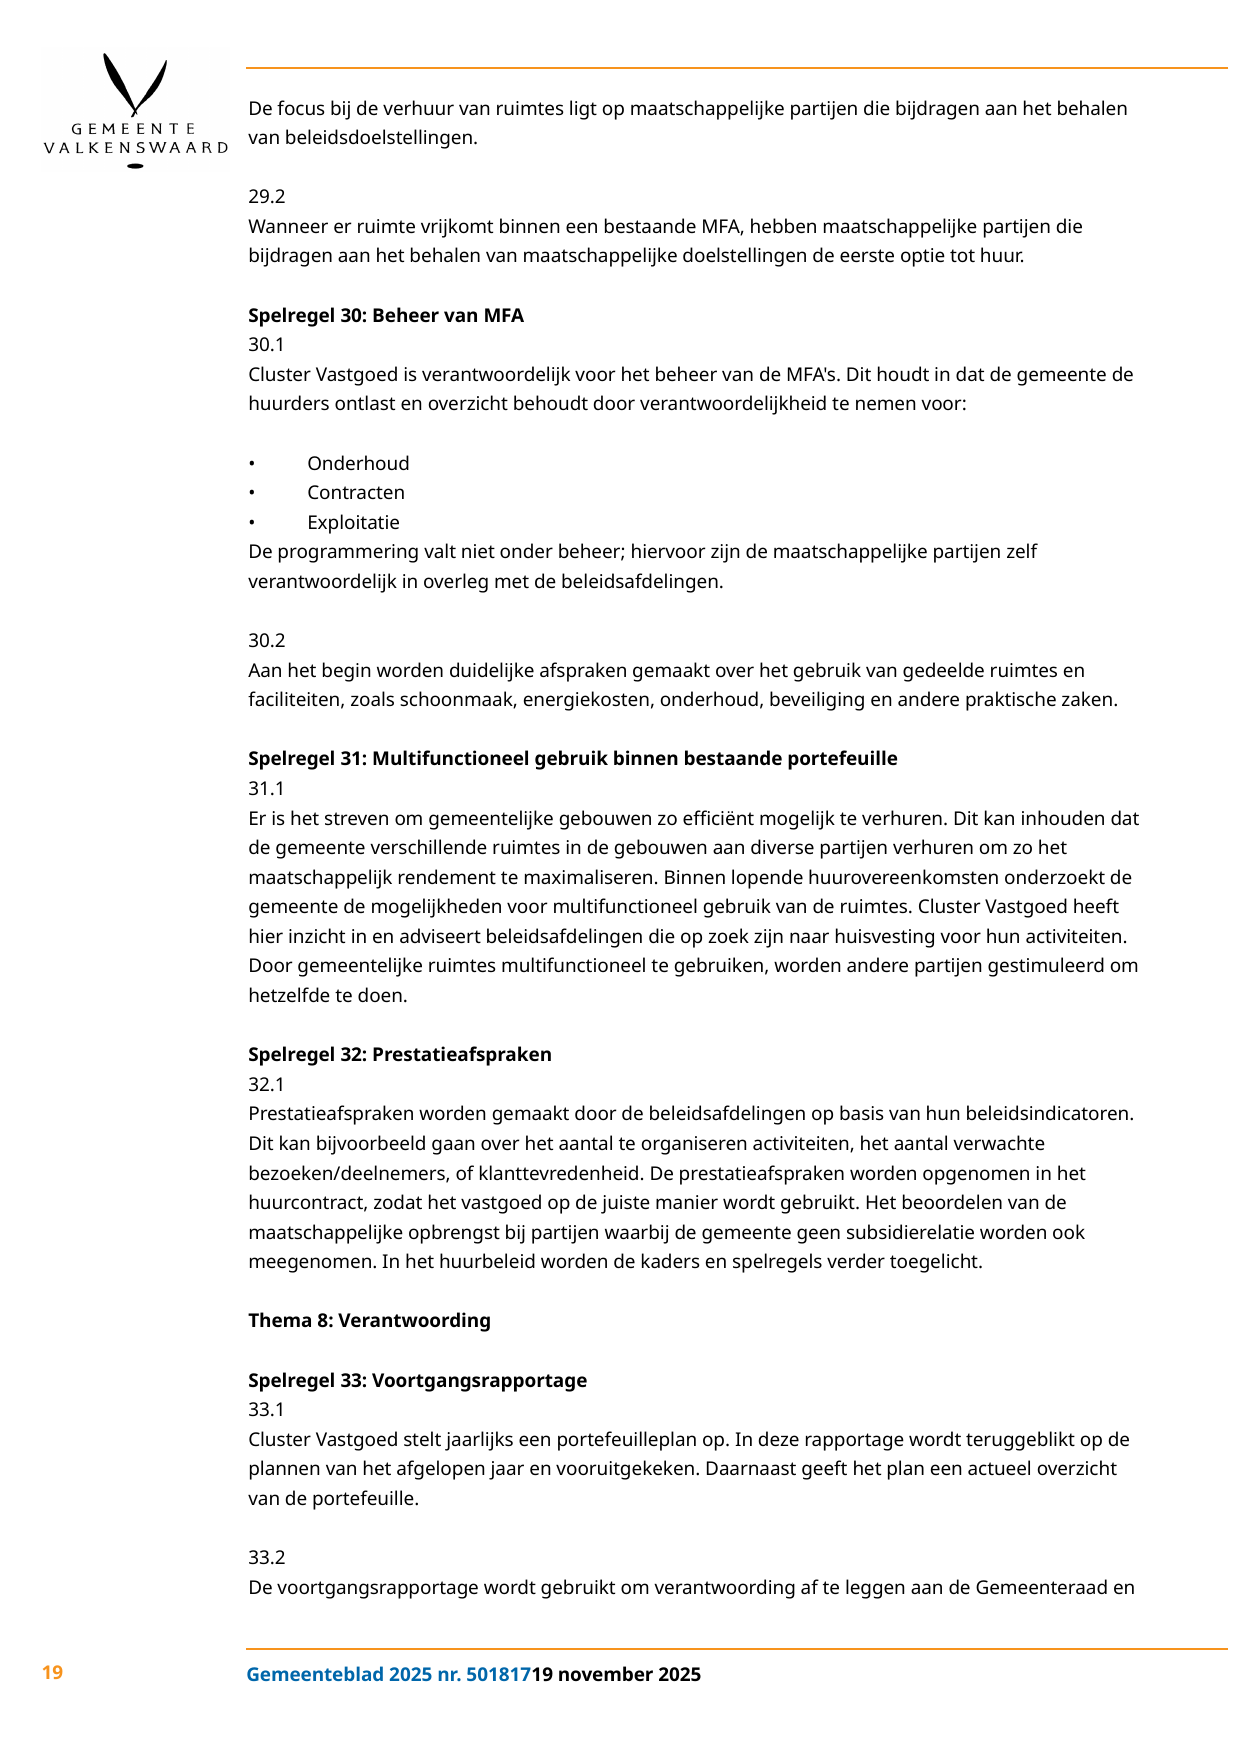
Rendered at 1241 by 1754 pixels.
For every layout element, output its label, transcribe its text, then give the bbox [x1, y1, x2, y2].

list Exploitatie [248, 509, 1152, 535]
text Spelregel 32: Prestatieafspraken [248, 1041, 1152, 1067]
text Aan het begin worden duidelijke afspraken gemaakt over het gebruik van gedeelde ruimtes en faciliteiten, zoals schoonmaak, energiekosten, onderhoud, beveiliging en andere praktische zaken. [248, 657, 1152, 712]
text Prestatieafspraken worden gemaakt door de beleidsafdelingen op basis van hun beleidsindicatoren. Dit kan bijvoorbeeld gaan over het aantal te organiseren activiteiten, het aantal verwachte bezoeken/deelnemers, of klanttevredenheid. De prestatieafspraken worden opgenomen in het huurcontract, zodat het vastgoed op de juiste manier wordt gebruikt. Het beoordelen van de maatschappelijke opbrengst bij partijen waarbij de gemeente geen subsidierelatie worden ook meegenomen. In het huurbeleid worden de kaders en spelregels verder toegelicht. [248, 1101, 1152, 1274]
text Er is het streven om gemeentelijke gebouwen zo efficiënt mogelijk te verhuren. Dit kan inhouden dat de gemeente verschillende ruimtes in de gebouwen aan diverse partijen verhuren om zo het maatschappelijk rendement te maximaliseren. Binnen lopende huurovereenkomsten onderzoekt de gemeente de mogelijkheden voor multifunctioneel gebruik van de ruimtes. Cluster Vastgoed heeft hier inzicht in en adviseert beleidsafdelingen die op zoek zijn naar huisvesting voor hun activiteiten. Door gemeentelijke ruimtes multifunctioneel te gebruiken, worden andere partijen gestimuleerd om hetzelfde te doen. [248, 805, 1152, 1008]
text 33.1 [248, 1396, 1152, 1422]
text 30.2 [248, 627, 1152, 653]
text 29.2 [248, 183, 1152, 209]
list Contracten [248, 479, 1152, 505]
text 31.1 [248, 775, 1152, 801]
text De programmering valt niet onder beheer; hiervoor zijn de maatschappelijke partijen zelf verantwoordelijk in overleg met de beleidsafdelingen. [248, 538, 1152, 594]
text De focus bij de verhuur van ruimtes ligt op maatschappelijke partijen die bijdragen aan het behalen van beleidsdoelstellingen. [248, 95, 1152, 150]
text Wanneer er ruimte vrijkomt binnen een bestaande MFA, hebben maatschappelijke partijen die bijdragen aan het behalen van maatschappelijke doelstellingen de eerste optie tot huur. [248, 213, 1152, 268]
text Thema 8: Verantwoording [248, 1308, 1152, 1333]
text 32.1 [248, 1071, 1152, 1097]
list Onderhoud [248, 450, 1152, 476]
text Spelregel 33: Voortgangsrapportage [248, 1367, 1152, 1393]
text De voortgangsrapportage wordt gebruikt om verantwoording af te leggen aan de Gemeenteraad en [248, 1574, 1152, 1600]
text Spelregel 30: Beheer van MFA [248, 302, 1152, 328]
text Spelregel 31: Multifunctioneel gebruik binnen bestaande portefeuille [248, 746, 1152, 771]
text Cluster Vastgoed is verantwoordelijk voor het beheer van de MFA's. Dit houdt in dat de gemeente de huurders ontlast en overzicht behoudt door verantwoordelijkheid te nemen voor: [248, 361, 1152, 416]
text Cluster Vastgoed stelt jaarlijks een portefeuilleplan op. In deze rapportage wordt teruggeblikt op de plannen van het afgelopen jaar en vooruitgekeken. Daarnaast geeft het plan een actueel overzicht van de portefeuille. [248, 1426, 1152, 1511]
text 30.1 [248, 331, 1152, 357]
picture [41, 47, 231, 172]
text 33.2 [248, 1544, 1152, 1570]
